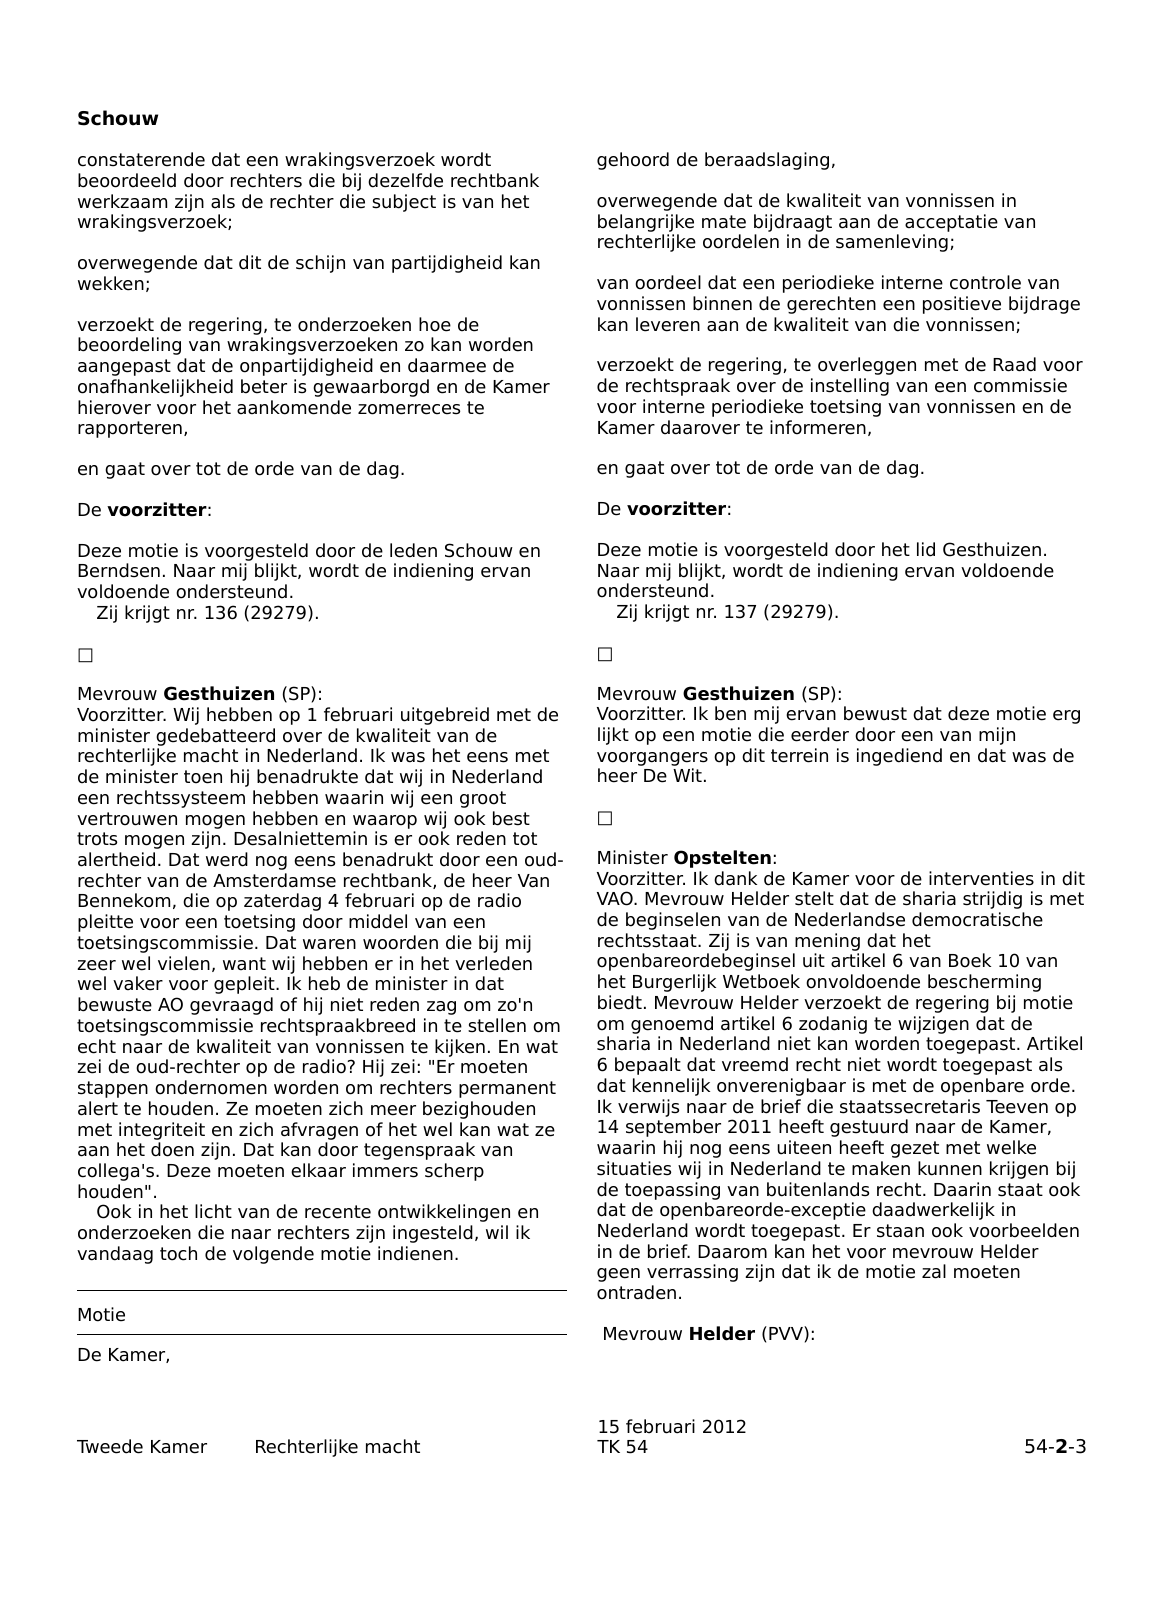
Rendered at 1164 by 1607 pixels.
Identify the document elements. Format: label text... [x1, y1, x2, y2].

text Mevrouw Helder (PVV): [596, 1324, 1087, 1344]
text Voorzitter. Ik ben mij ervan bewust dat deze motie erg lijkt op een motie die eerder door een van mijn voorgangers op dit terrein is ingediend en dat was de heer De Wit. [596, 704, 1087, 787]
text verzoekt de regering, te onderzoeken hoe de beoordeling van wrakingsverzoeken zo kan worden aangepast dat de onpartijdigheid en daarmee de onafhankelijkheid beter is gewaarborgd en de Kamer hierover voor het aankomende zomerreces te rapporteren, [77, 314, 567, 439]
text Zij krijgt nr. 137 (29279). [596, 602, 1087, 623]
text Mevrouw Gesthuizen (SP): [596, 683, 1087, 704]
text De voorzitter: [77, 500, 567, 520]
text □ [596, 643, 1087, 663]
text □ [77, 643, 567, 664]
text verzoekt de regering, te overleggen met de Raad voor de rechtspraak over de instelling van een commissie voor interne periodieke toetsing van vonnissen en de Kamer daarover te informeren, [596, 355, 1087, 438]
text Zij krijgt nr. 136 (29279). [77, 603, 567, 623]
text gehoord de beraadslaging, [596, 150, 1087, 171]
text Voorzitter. Ik dank de Kamer voor de interventies in dit VAO. Mevrouw Helder stelt dat de sharia strijdig is met de beginselen van de Nederlandse democratische rechtsstaat. Zij is van mening dat het openbareordebeginsel uit artikel 6 van Boek 10 van het Burgerlijk Wetboek onvoldoende bescherming biedt. Mevrouw Helder verzoekt de regering bij motie om genoemd artikel 6 zodanig te wijzigen dat de sharia in Nederland niet kan worden toegepast. Artikel 6 bepaalt dat vreemd recht niet wordt toegepast als dat kennelijk onverenigbaar is met de openbare orde. Ik verwijs naar de brief die staatssecretaris Teeven op 14 september 2011 heeft gestuurd naar de Kamer, waarin hij nog eens uiteen heeft gezet met welke situaties wij in Nederland te maken kunnen krijgen bij de toepassing van buitenlands recht. Daarin staat ook dat de openbareorde-exceptie daadwerkelijk in Nederland wordt toegepast. Er staan ook voorbeelden in de brief. Daarom kan het voor mevrouw Helder geen verrassing zijn dat ik de motie zal moeten ontraden. [596, 868, 1087, 1304]
text en gaat over tot de orde van de dag. [596, 458, 1087, 479]
text van oordeel dat een periodieke interne controle van vonnissen binnen de gerechten een positieve bijdrage kan leveren aan de kwaliteit van die vonnissen; [596, 273, 1087, 335]
text Ook in het licht van de recente ontwikkelingen en onderzoeken die naar rechters zijn ingesteld, wil ik vandaag toch de volgende motie indienen. [77, 1202, 567, 1264]
text Voorzitter. Wij hebben op 1 februari uitgebreid met de minister gedebatteerd over de kwaliteit van de rechterlijke macht in Nederland. Ik was het eens met de minister toen hij benadrukte dat wij in Nederland een rechtssysteem hebben waarin wij een groot vertrouwen mogen hebben en waarop wij ook best trots mogen zijn. Desalniettemin is er ook reden tot alertheid. Dat werd nog eens benadrukt door een oud-rechter van de Amsterdamse rechtbank, de heer Van Bennekom, die op zaterdag 4 februari op de radio pleitte voor een toetsing door middel van een toetsingscommissie. Dat waren woorden die bij mij zeer wel vielen, want wij hebben er in het verleden wel vaker voor gepleit. Ik heb de minister in dat bewuste AO gevraagd of hij niet reden zag om zo'n toetsingscommissie rechtspraakbreed in te stellen om echt naar de kwaliteit van vonnissen te kijken. En wat zei de oud-rechter op de radio? Hij zei: "Er moeten stappen ondernomen worden om rechters permanent alert te houden. Ze moeten zich meer bezighouden met integriteit en zich afvragen of het wel kan wat ze aan het doen zijn. Dat kan door tegenspraak van collega's. Deze moeten elkaar immers scherp houden". [77, 705, 567, 1202]
text overwegende dat dit de schijn van partijdigheid kan wekken; [77, 253, 567, 294]
text De Kamer, [77, 1345, 567, 1366]
text en gaat over tot de orde van de dag. [77, 459, 567, 480]
text overwegende dat de kwaliteit van vonnissen in belangrijke mate bijdraagt aan de acceptatie van rechterlijke oordelen in de samenleving; [596, 191, 1087, 253]
text De voorzitter: [596, 499, 1087, 520]
text Deze motie is voorgesteld door het lid Gesthuizen. Naar mij blijkt, wordt de indiening ervan voldoende ondersteund. [596, 540, 1087, 602]
text Minister Opstelten: [596, 848, 1087, 868]
text Mevrouw Gesthuizen (SP): [77, 684, 567, 705]
text Deze motie is voorgesteld door de leden Schouw en Berndsen. Naar mij blijkt, wordt de indiening ervan voldoende ondersteund. [77, 540, 567, 603]
text Motie [77, 1304, 567, 1325]
text □ [596, 807, 1087, 828]
text constaterende dat een wrakingsverzoek wordt beoordeeld door rechters die bij dezelfde rechtbank werkzaam zijn als de rechter die subject is van het wrakingsverzoek; [77, 150, 567, 233]
